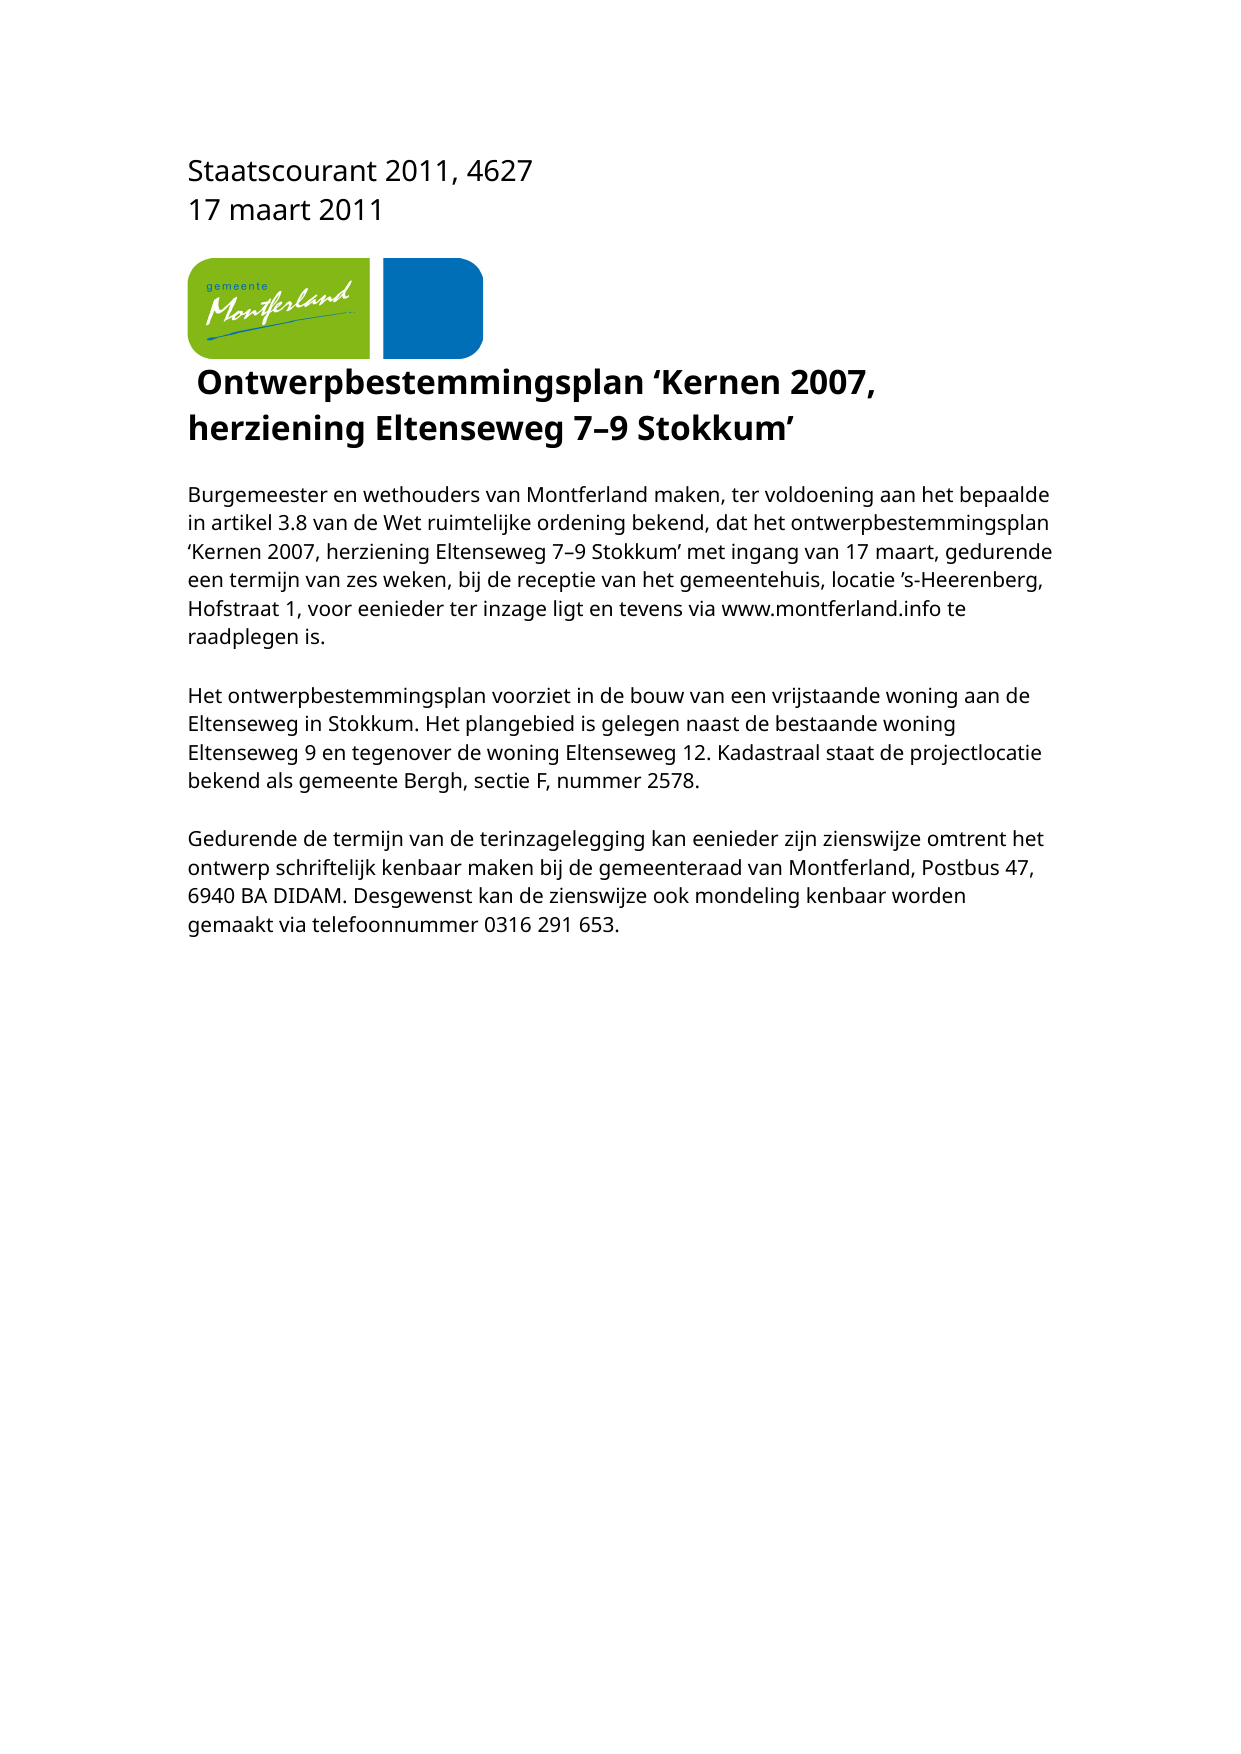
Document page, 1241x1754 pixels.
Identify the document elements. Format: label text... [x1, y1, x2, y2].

text Gedurende de termijn van de terinzagelegging kan eenieder zijn zienswijze omtrent het ontwerp schriftelijk kenbaar maken bij de gemeenteraad van Montferland, Postbus 47, 6940 BA DIDAM. Desgewenst kan de zienswijze ook mondeling kenbaar worden gemaakt via telefoonnummer 0316 291 653. [187, 824, 1053, 938]
text Burgemeester en wethouders van Montferland maken, ter voldoening aan het bepaalde in artikel 3.8 van de Wet ruimtelijke ordening bekend, dat het ontwerpbestemmingsplan ‘Kernen 2007, herziening Eltenseweg 7–9 Stokkum’ met ingang van 17 maart, gedurende een termijn van zes weken, bij de receptie van het gemeentehuis, locatie ’s-Heerenberg, Hofstraat 1, voor eenieder ter inzage ligt en tevens via www.montferland.info te raadplegen is. [187, 480, 1053, 651]
text Staatscourant 2011, 4627 [187, 150, 1053, 190]
text Het ontwerpbestemmingsplan voorziet in de bouw van een vrijstaande woning aan de Eltenseweg in Stokkum. Het plangebied is gelegen naast de bestaande woning Eltenseweg 9 en tegenover de woning Eltenseweg 12. Kadastraal staat de projectlocatie bekend als gemeente Bergh, sectie F, nummer 2578. [187, 681, 1053, 794]
text 17 maart 2011 [187, 190, 1053, 229]
picture [187, 258, 484, 359]
subtitle Ontwerpbestemmingsplan ‘Kernen 2007, herziening Eltenseweg 7–9 Stokkum’ [187, 271, 1053, 450]
